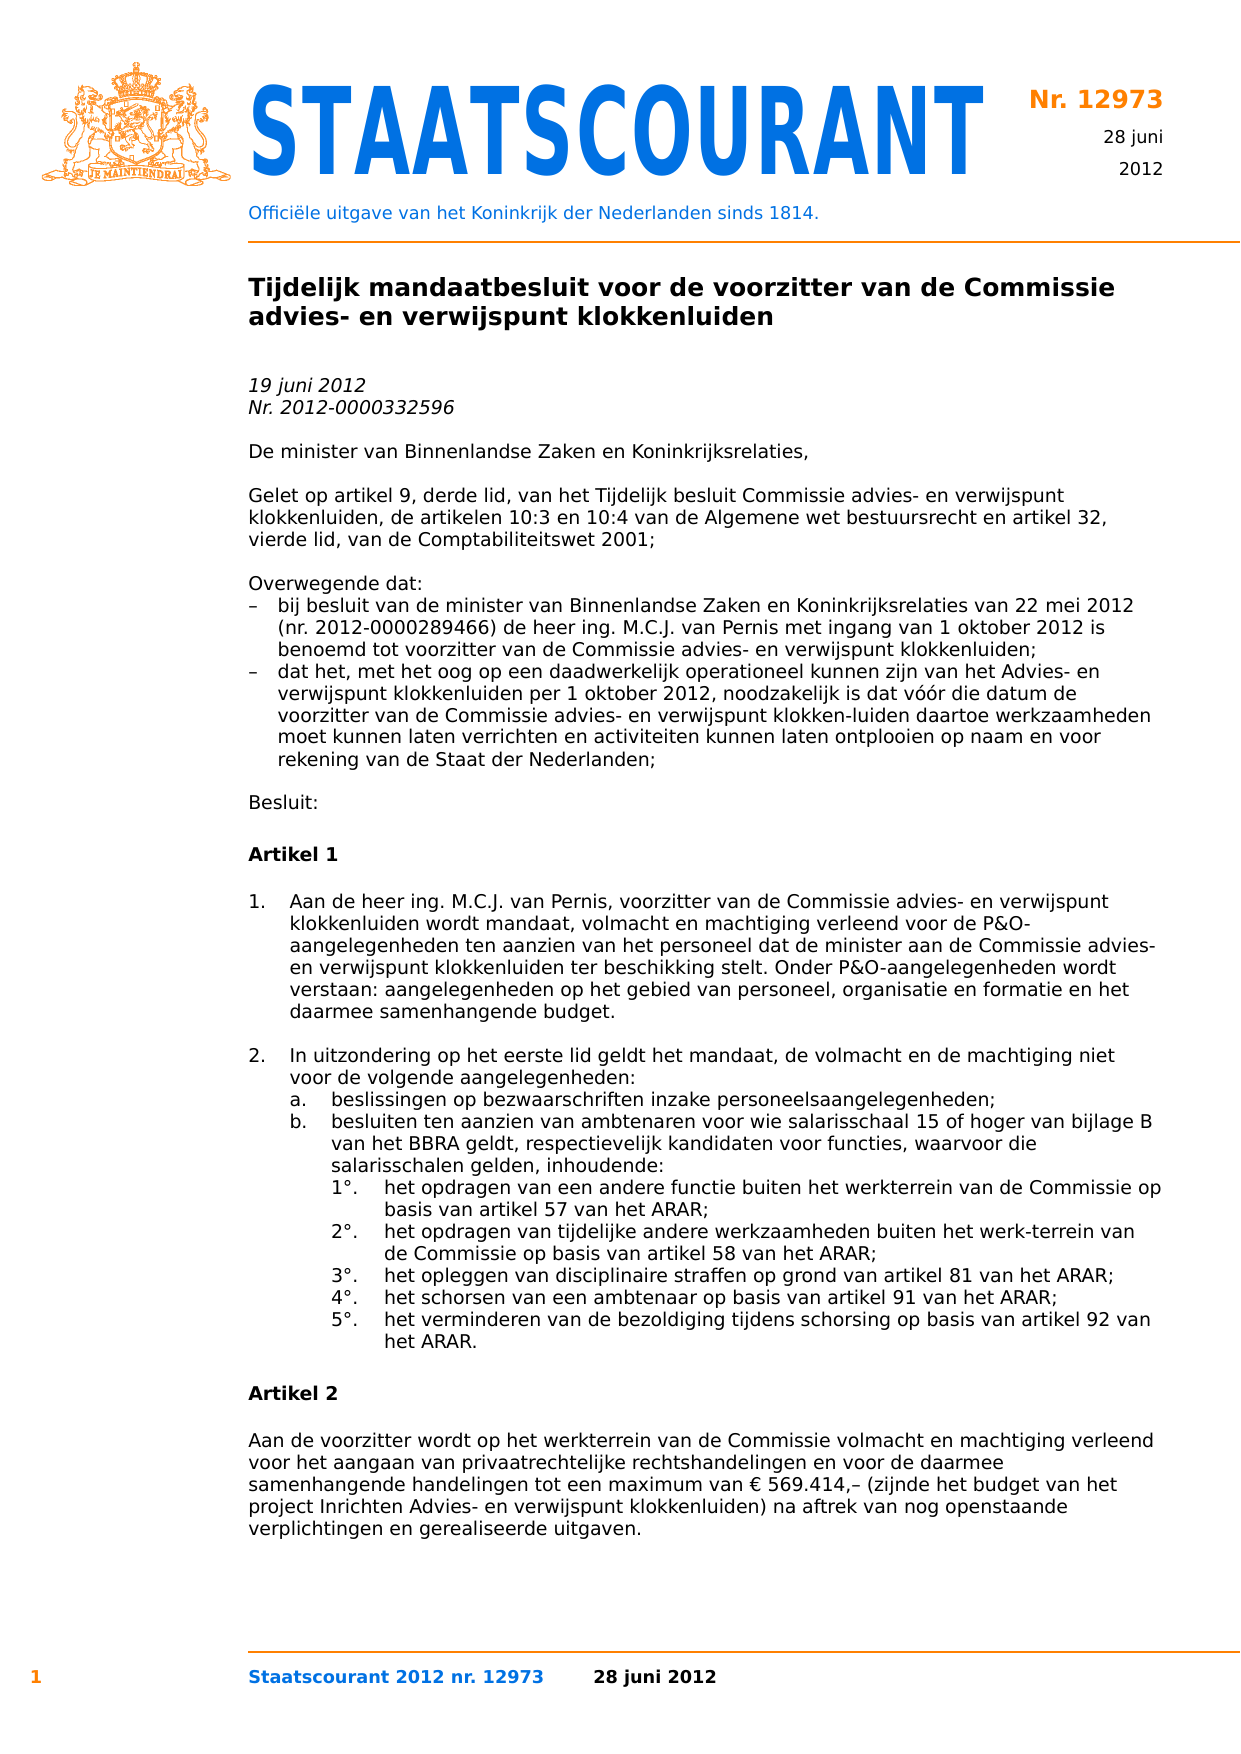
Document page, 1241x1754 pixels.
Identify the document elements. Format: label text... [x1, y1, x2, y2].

table_header STAATSCOURANT [248, 62, 998, 203]
table_cell 2012 [998, 153, 1240, 203]
table_header Nr. 12973 [998, 62, 1240, 121]
subtitle Artikel 2 [248, 1383, 1163, 1405]
text – bij besluit van de minister van Binnenlandse Zaken en Koninkrijksrelaties van 22 mei 2012 (nr. 2012-0000289466) de heer ing. M.C.J. van Pernis met ingang van 1 oktober 2012 is benoemd tot voorzitter van de Commissie advies- en verwijspunt klokkenluiden; [248, 594, 1163, 661]
text 3°. het opleggen van disciplinaire straffen op grond van artikel 81 van het ARAR; [331, 1265, 1163, 1287]
table_cell Officiële uitgave van het Koninkrijk der Nederlanden sinds 1814. [248, 203, 1240, 241]
text b. besluiten ten aanzien van ambtenaren voor wie salarisschaal 15 of hoger van bijlage B van het BBRA geldt, respectievelijk kandidaten voor functies, waarvoor die salarisschalen gelden, inhoudende: [289, 1111, 1163, 1177]
text 19 juni 2012 [248, 375, 1163, 397]
table_header [25, 62, 248, 241]
text Besluit: [248, 792, 1163, 814]
text Aan de voorzitter wordt op het werkterrein van de Commissie volmacht en machtiging verleend voor het aangaan van privaatrechtelijke rechtshandelingen en voor de daarmee samenhangende handelingen tot een maximum van € 569.414,– (zijnde het budget van het project Inrichten Advies- en verwijspunt klokkenluiden) na aftrek van nog openstaande verplichtingen en gerealiseerde uitgaven. [248, 1430, 1163, 1539]
picture [41, 62, 231, 186]
text De minister van Binnenlandse Zaken en Koninkrijksrelaties, [248, 441, 1163, 463]
text Nr. 2012-0000332596 [248, 397, 1163, 419]
text 2. In uitzondering op het eerste lid geldt het mandaat, de volmacht en de machtiging niet voor de volgende aangelegenheden: [248, 1045, 1163, 1089]
text a. beslissingen op bezwaarschriften inzake personeelsaangelegenheden; [289, 1089, 1163, 1111]
text 2°. het opdragen van tijdelijke andere werkzaamheden buiten het werk-terrein van de Commissie op basis van artikel 58 van het ARAR; [331, 1221, 1163, 1265]
subtitle Artikel 1 [248, 844, 1163, 866]
text 5°. het verminderen van de bezoldiging tijdens schorsing op basis van artikel 92 van het ARAR. [331, 1309, 1163, 1353]
text 1°. het opdragen van een andere functie buiten het werkterrein van de Commissie op basis van artikel 57 van het ARAR; [331, 1177, 1163, 1221]
table_cell 28 juni [998, 121, 1240, 153]
text 4°. het schorsen van een ambtenaar op basis van artikel 91 van het ARAR; [331, 1287, 1163, 1309]
text Overwegende dat: [248, 573, 1163, 594]
text Gelet op artikel 9, derde lid, van het Tijdelijk besluit Commissie advies- en verwijspunt klokkenluiden, de artikelen 10:3 en 10:4 van de Algemene wet bestuursrecht en artikel 32, vierde lid, van de Comptabiliteitswet 2001; [248, 485, 1163, 551]
text 1. Aan de heer ing. M.C.J. van Pernis, voorzitter van de Commissie advies- en verwijspunt klokkenluiden wordt mandaat, volmacht en machtiging verleend voor de P&O-aangelegenheden ten aanzien van het personeel dat de minister aan de Commissie advies- en verwijspunt klokkenluiden ter beschikking stelt. Onder P&O-aangelegenheden wordt verstaan: aangelegenheden op het gebied van personeel, organisatie en formatie en het daarmee samenhangende budget. [248, 891, 1163, 1023]
text – dat het, met het oog op een daadwerkelijk operationeel kunnen zijn van het Advies- en verwijspunt klokkenluiden per 1 oktober 2012, noodzakelijk is dat vóór die datum de voorzitter van de Commissie advies- en verwijspunt klokken-luiden daartoe werkzaamheden moet kunnen laten verrichten en activiteiten kunnen laten ontplooien op naam en voor rekening van de Staat der Nederlanden; [248, 661, 1163, 770]
subtitle Tijdelijk mandaatbesluit voor de voorzitter van de Commissie advies- en verwijspunt klokkenluiden [248, 273, 1163, 331]
